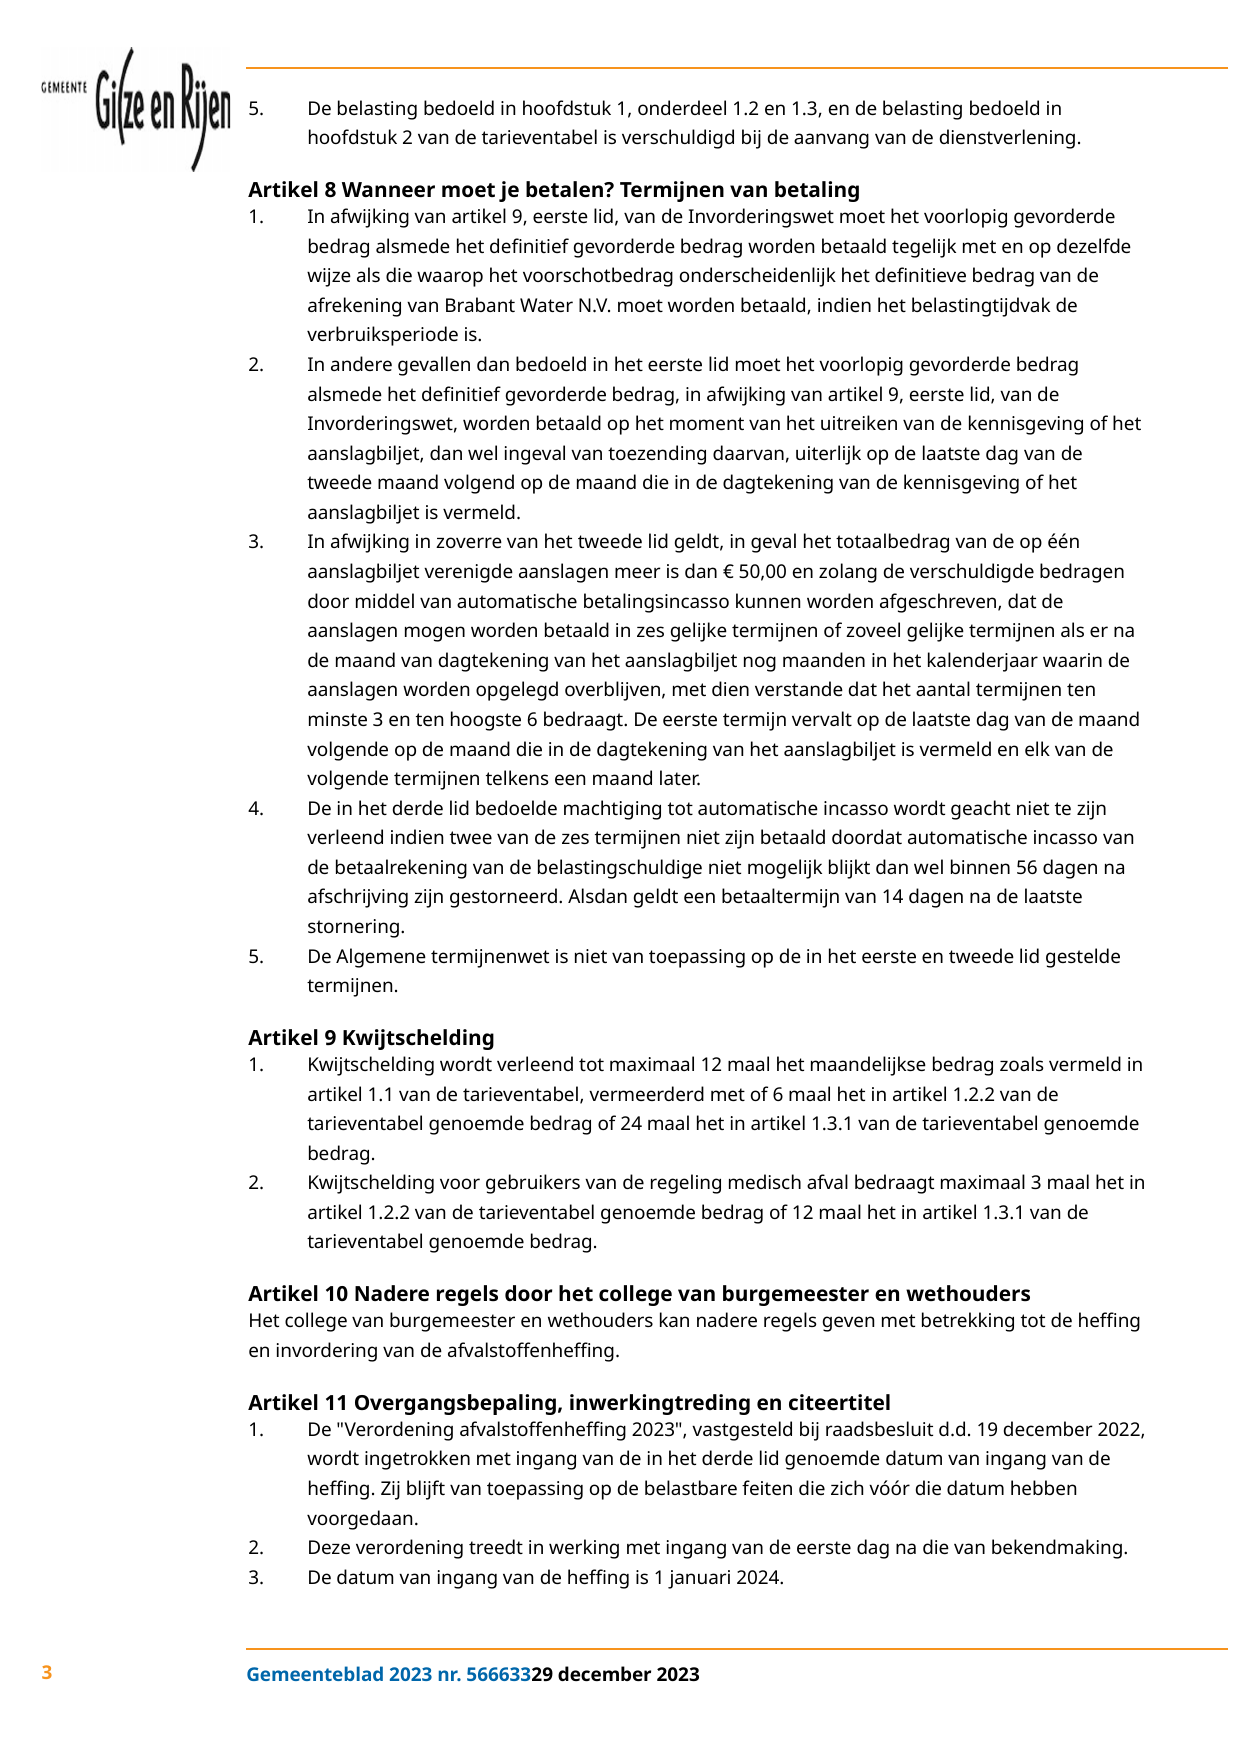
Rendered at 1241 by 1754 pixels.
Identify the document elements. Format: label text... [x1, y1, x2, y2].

list De "Verordening afvalstoffenheffing 2023", vastgesteld bij raadsbesluit d.d. 19 december 2022, wordt ingetrokken met ingang van de in het derde lid genoemde datum van ingang van de heffing. Zij blijft van toepassing op de belastbare feiten die zich vóór die datum hebben voorgedaan. [248, 1416, 1152, 1531]
list Kwijtschelding voor gebruikers van de regeling medisch afval bedraagt maximaal 3 maal het in artikel 1.2.2 van de tarieventabel genoemde bedrag of 12 maal het in artikel 1.3.1 van de tarieventabel genoemde bedrag. [248, 1169, 1152, 1254]
list De in het derde lid bedoelde machtiging tot automatische incasso wordt geacht niet te zijn verleend indien twee van de zes termijnen niet zijn betaald doordat automatische incasso van de betaalrekening van de belastingschuldige niet mogelijk blijkt dan wel binnen 56 dagen na afschrijving zijn gestorneerd. Alsdan geldt een betaaltermijn van 14 dagen na de laatste stornering. [248, 795, 1152, 939]
text Artikel 9 Kwijtschelding [248, 1023, 1152, 1051]
list Deze verordening treedt in werking met ingang van de eerste dag na die van bekendmaking. [248, 1534, 1152, 1560]
list In afwijking in zoverre van het tweede lid geldt, in geval het totaalbedrag van de op één aanslagbiljet verenigde aanslagen meer is dan € 50,00 en zolang de verschuldigde bedragen door middel van automatische betalingsincasso kunnen worden afgeschreven, dat de aanslagen mogen worden betaald in zes gelijke termijnen of zoveel gelijke termijnen als er na de maand van dagtekening van het aanslagbiljet nog maanden in het kalenderjaar waarin de aanslagen worden opgelegd overblijven, met dien verstande dat het aantal termijnen ten minste 3 en ten hoogste 6 bedraagt. De eerste termijn vervalt op de laatste dag van de maand volgende op de maand die in de dagtekening van het aanslagbiljet is vermeld en elk van de volgende termijnen telkens een maand later. [248, 529, 1152, 791]
text Artikel 10 Nadere regels door het college van burgemeester en wethouders [248, 1279, 1152, 1308]
list Kwijtschelding wordt verleend tot maximaal 12 maal het maandelijkse bedrag zoals vermeld in artikel 1.1 van de tarieventabel, vermeerderd met of 6 maal het in artikel 1.2.2 van de tarieventabel genoemde bedrag of 24 maal het in artikel 1.3.1 van de tarieventabel genoemde bedrag. [248, 1051, 1152, 1166]
picture [41, 47, 231, 172]
text Het college van burgemeester en wethouders kan nadere regels geven met betrekking tot de heffing en invordering van de afvalstoffenheffing. [248, 1308, 1152, 1363]
text Artikel 8 Wanneer moet je betalen? Termijnen van betaling [248, 175, 1152, 203]
list De belasting bedoeld in hoofdstuk 1, onderdeel 1.2 en 1.3, en de belasting bedoeld in hoofdstuk 2 van de tarieventabel is verschuldigd bij de aanvang van de dienstverlening. [248, 95, 1152, 150]
list In andere gevallen dan bedoeld in het eerste lid moet het voorlopig gevorderde bedrag alsmede het definitief gevorderde bedrag, in afwijking van artikel 9, eerste lid, van de Invorderingswet, worden betaald op het moment van het uitreiken van de kennisgeving of het aanslagbiljet, dan wel ingeval van toezending daarvan, uiterlijk op de laatste dag van de tweede maand volgend op de maand die in de dagtekening van de kennisgeving of het aanslagbiljet is vermeld. [248, 351, 1152, 525]
list In afwijking van artikel 9, eerste lid, van de Invorderingswet moet het voorlopig gevorderde bedrag alsmede het definitief gevorderde bedrag worden betaald tegelijk met en op dezelfde wijze als die waarop het voorschotbedrag onderscheidenlijk het definitieve bedrag van de afrekening van Brabant Water N.V. moet worden betaald, indien het belastingtijdvak de verbruiksperiode is. [248, 203, 1152, 347]
text Artikel 11 Overgangsbepaling, inwerkingtreding en citeertitel [248, 1388, 1152, 1416]
list De Algemene termijnenwet is niet van toepassing op de in het eerste en tweede lid gestelde termijnen. [248, 943, 1152, 998]
list De datum van ingang van de heffing is 1 januari 2024. [248, 1564, 1152, 1590]
